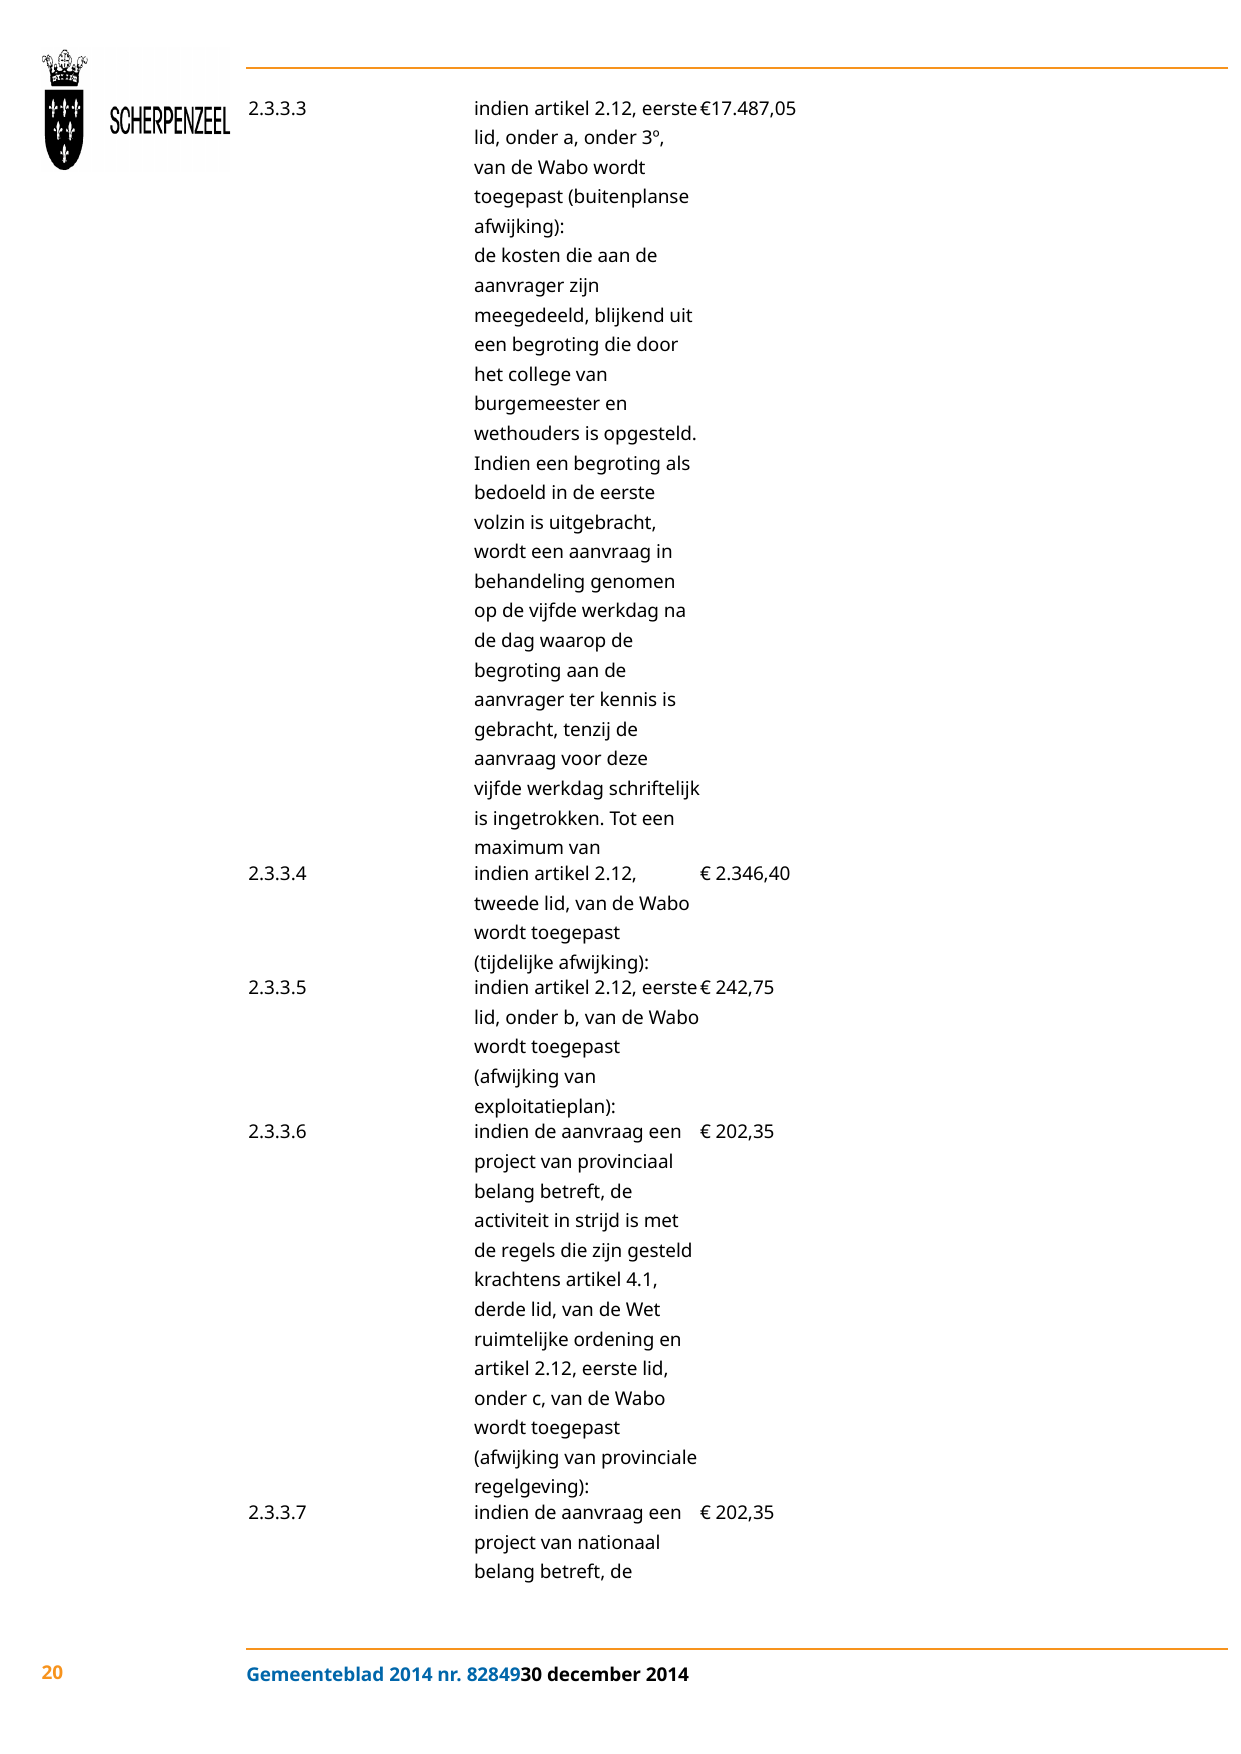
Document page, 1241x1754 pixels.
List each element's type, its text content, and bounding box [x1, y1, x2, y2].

table_cell indien de aanvraag een project van provinciaal belang betreft, de activiteit in strijd is met de regels die zijn gesteld krachtens artikel 4.1, derde lid, van de Wet ruimtelijke ordening en artikel 2.12, eerste lid, onder c, van de Wabo wordt toegepast (afwijking van provinciale regelgeving): [474, 1119, 700, 1499]
table_cell € 2.346,40 [700, 860, 926, 974]
table_cell 2.3.3.5 [248, 975, 474, 1119]
table_cell indien artikel 2.12, eerste lid, onder b, van de Wabo wordt toegepast (afwijking van exploitatieplan): [474, 975, 700, 1119]
table_cell 2.3.3.6 [248, 1119, 474, 1499]
table_cell €17.487,05 [700, 95, 926, 860]
table_cell 2.3.3.7 [248, 1499, 474, 1584]
table_cell € 242,75 [700, 975, 926, 1119]
picture [41, 47, 231, 172]
table_cell 2.3.3.3 [248, 95, 474, 860]
table_cell indien artikel 2.12, eerste lid, onder a, onder 3º, van de Wabo wordt toegepast (buitenplanse afwijking): de kosten die aan de aanvrager zijn meegedeeld, blijkend uit een begroting die door het college van burgemeester en wethouders is opgesteld. Indien een begroting als bedoeld in de eerste volzin is uitgebracht, wordt een aanvraag in behandeling genomen op de vijfde werkdag na de dag waarop de begroting aan de aanvrager ter kennis is gebracht, tenzij de aanvraag voor deze vijfde werkdag schriftelijk is ingetrokken. Tot een maximum van [474, 95, 700, 860]
table_cell indien de aanvraag een project van nationaal belang betreft, de [474, 1499, 700, 1584]
table_cell 2.3.3.4 [248, 860, 474, 974]
table_cell € 202,35 [700, 1119, 926, 1499]
table_cell indien artikel 2.12, tweede lid, van de Wabo wordt toegepast (tijdelijke afwijking): [474, 860, 700, 974]
table_cell € 202,35 [700, 1499, 926, 1584]
